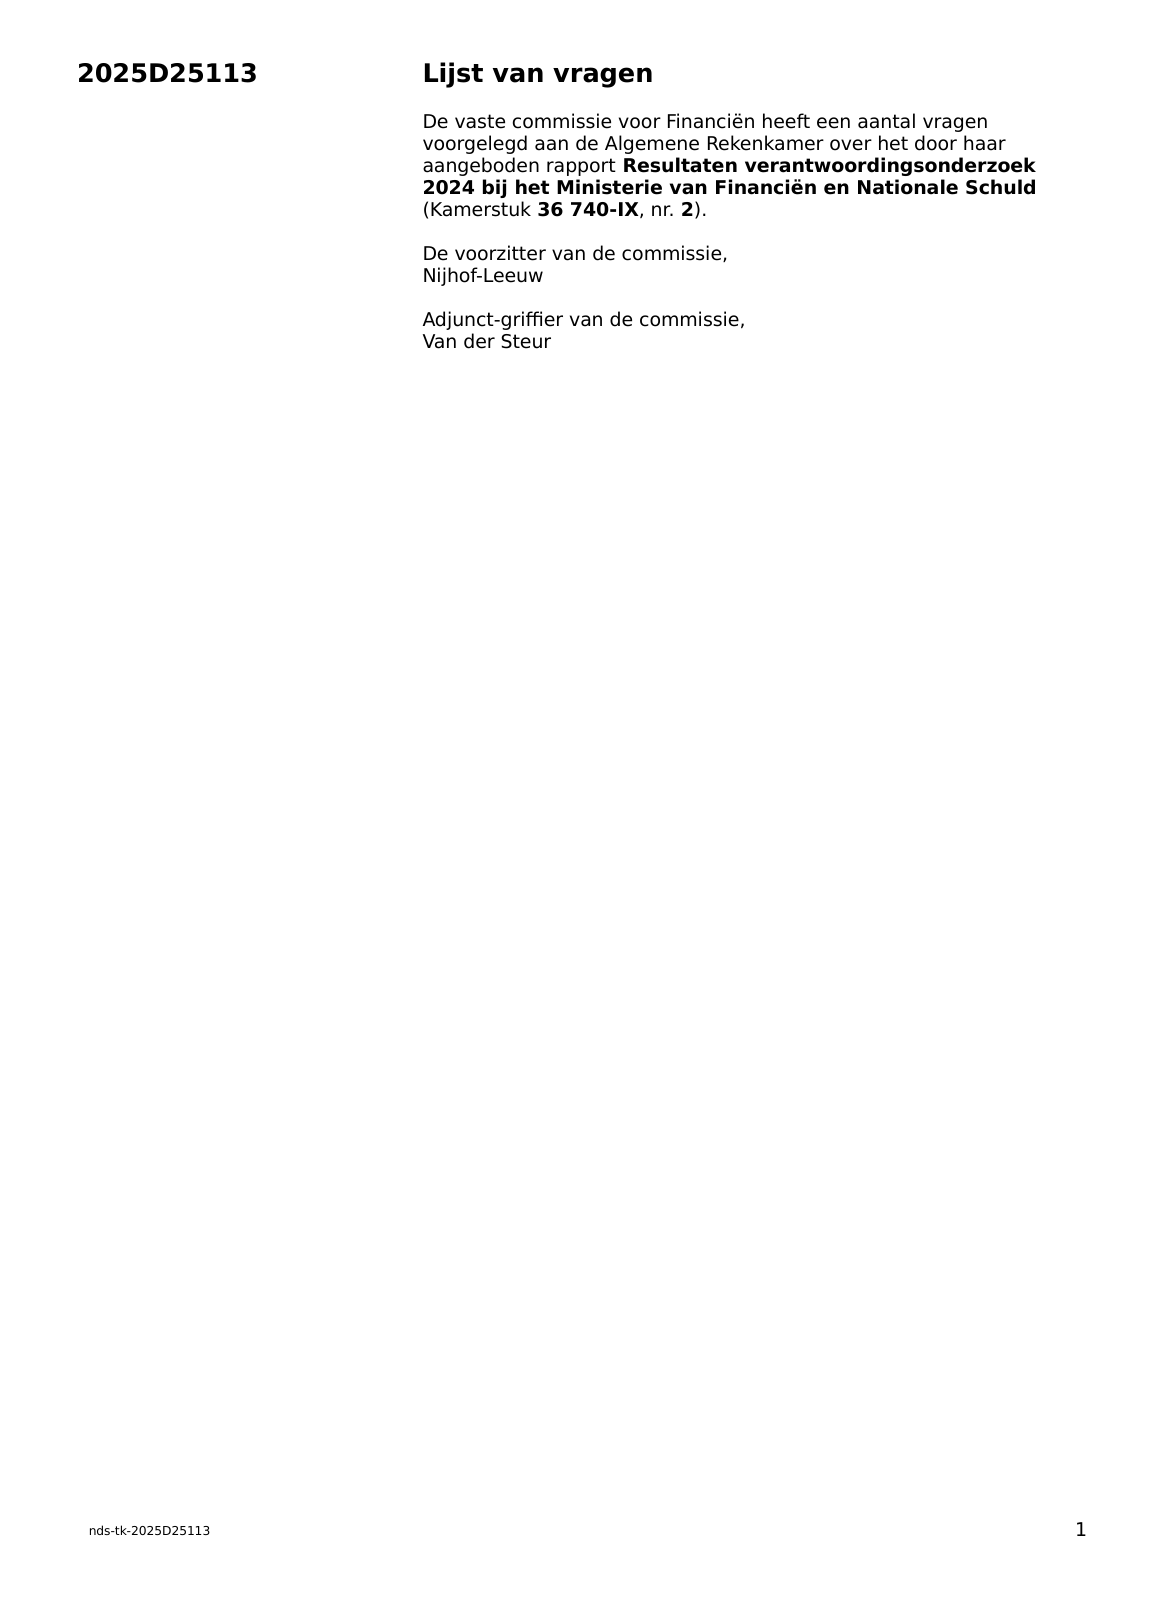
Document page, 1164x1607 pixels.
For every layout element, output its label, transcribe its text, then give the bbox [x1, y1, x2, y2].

text nds-tk-2025D25113 [88, 1524, 323, 1538]
text Nijhof-Leeuw [422, 265, 1087, 287]
text Adjunct-griffier van de commissie, [422, 309, 1087, 331]
text 2025D25113 Lijst van vragen [77, 59, 1087, 89]
text Van der Steur [422, 331, 1087, 353]
text De vaste commissie voor Financiën heeft een aantal vragen voorgelegd aan de Algemene Rekenkamer over het door haar aangeboden rapport Resultaten verantwoordingsonderzoek 2024 bij het Ministerie van Financiën en Nationale Schuld (Kamerstuk 36 740-IX, nr. 2). [422, 111, 1087, 221]
text De voorzitter van de commissie, [422, 243, 1087, 265]
